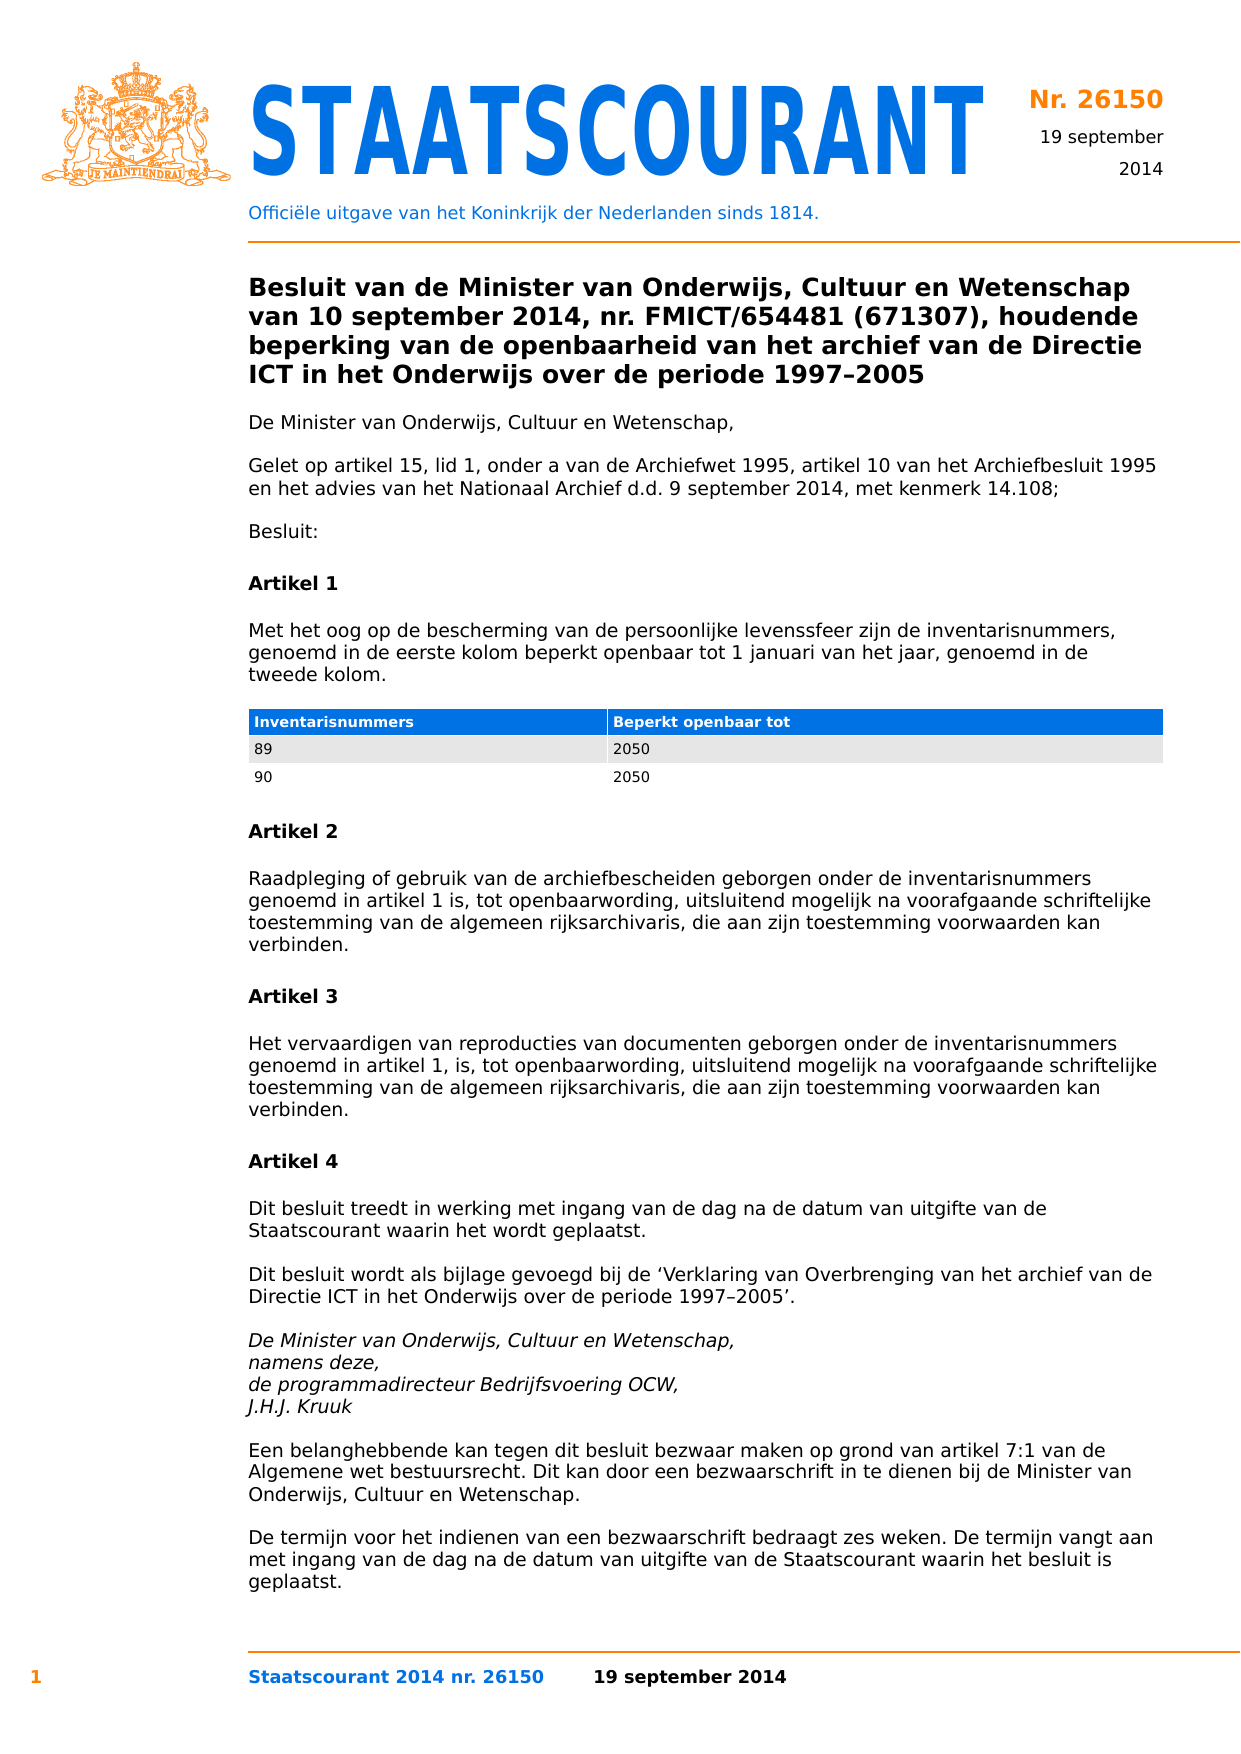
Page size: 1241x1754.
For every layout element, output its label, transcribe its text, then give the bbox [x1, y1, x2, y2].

table_cell 89 [249, 736, 607, 763]
text Dit besluit treedt in werking met ingang van de dag na de datum van uitgifte van de Staatscourant waarin het wordt geplaatst. [248, 1198, 1163, 1242]
subtitle Artikel 3 [248, 986, 1163, 1008]
subtitle Artikel 4 [248, 1151, 1163, 1173]
table_header Nr. 26150 [998, 62, 1240, 121]
table_cell Officiële uitgave van het Koninkrijk der Nederlanden sinds 1814. [248, 203, 1240, 241]
text Gelet op artikel 15, lid 1, onder a van de Archiefwet 1995, artikel 10 van het Archiefbesluit 1995 en het advies van het Nationaal Archief d.d. 9 september 2014, met kenmerk 14.108; [248, 455, 1163, 499]
text Dit besluit wordt als bijlage gevoegd bij de ‘Verklaring van Overbrenging van het archief van de Directie ICT in het Onderwijs over de periode 1997–2005’. [248, 1264, 1163, 1308]
table_header STAATSCOURANT [248, 62, 998, 203]
picture [41, 62, 231, 186]
subtitle Artikel 2 [248, 821, 1163, 843]
table_header Inventarisnummers [249, 709, 607, 735]
text De termijn voor het indienen van een bezwaarschrift bedraagt zes weken. De termijn vangt aan met ingang van de dag na de datum van uitgifte van de Staatscourant waarin het besluit is geplaatst. [248, 1527, 1163, 1593]
text De Minister van Onderwijs, Cultuur en Wetenschap, namens deze, de programmadirecteur Bedrijfsvoering OCW, J.H.J. Kruuk [248, 1330, 1163, 1418]
text De Minister van Onderwijs, Cultuur en Wetenschap, [248, 412, 1163, 433]
table_cell 19 september [998, 121, 1240, 153]
table_header Beperkt openbaar tot [608, 709, 1163, 735]
text Het vervaardigen van reproducties van documenten geborgen onder de inventarisnummers genoemd in artikel 1, is, tot openbaarwording, uitsluitend mogelijk na voorafgaande schriftelijke toestemming van de algemeen rijksarchivaris, die aan zijn toestemming voorwaarden kan verbinden. [248, 1033, 1163, 1121]
table_cell 2050 [608, 764, 1163, 790]
text Besluit: [248, 521, 1163, 543]
text Raadpleging of gebruik van de archiefbescheiden geborgen onder de inventarisnummers genoemd in artikel 1 is, tot openbaarwording, uitsluitend mogelijk na voorafgaande schriftelijke toestemming van de algemeen rijksarchivaris, die aan zijn toestemming voorwaarden kan verbinden. [248, 868, 1163, 956]
table_cell 2050 [608, 736, 1163, 763]
table_cell 2014 [998, 153, 1240, 203]
table_header [25, 62, 248, 241]
table_cell 90 [249, 764, 607, 790]
text Met het oog op de bescherming van de persoonlijke levenssfeer zijn de inventarisnummers, genoemd in de eerste kolom beperkt openbaar tot 1 januari van het jaar, genoemd in de tweede kolom. [248, 620, 1163, 686]
text Een belanghebbende kan tegen dit besluit bezwaar maken op grond van artikel 7:1 van de Algemene wet bestuursrecht. Dit kan door een bezwaarschrift in te dienen bij de Minister van Onderwijs, Cultuur en Wetenschap. [248, 1439, 1163, 1505]
subtitle Besluit van de Minister van Onderwijs, Cultuur en Wetenschap van 10 september 2014, nr. FMICT/654481 (671307), houdende beperking van de openbaarheid van het archief van de Directie ICT in het Onderwijs over de periode 1997–2005 [248, 273, 1163, 390]
subtitle Artikel 1 [248, 573, 1163, 595]
